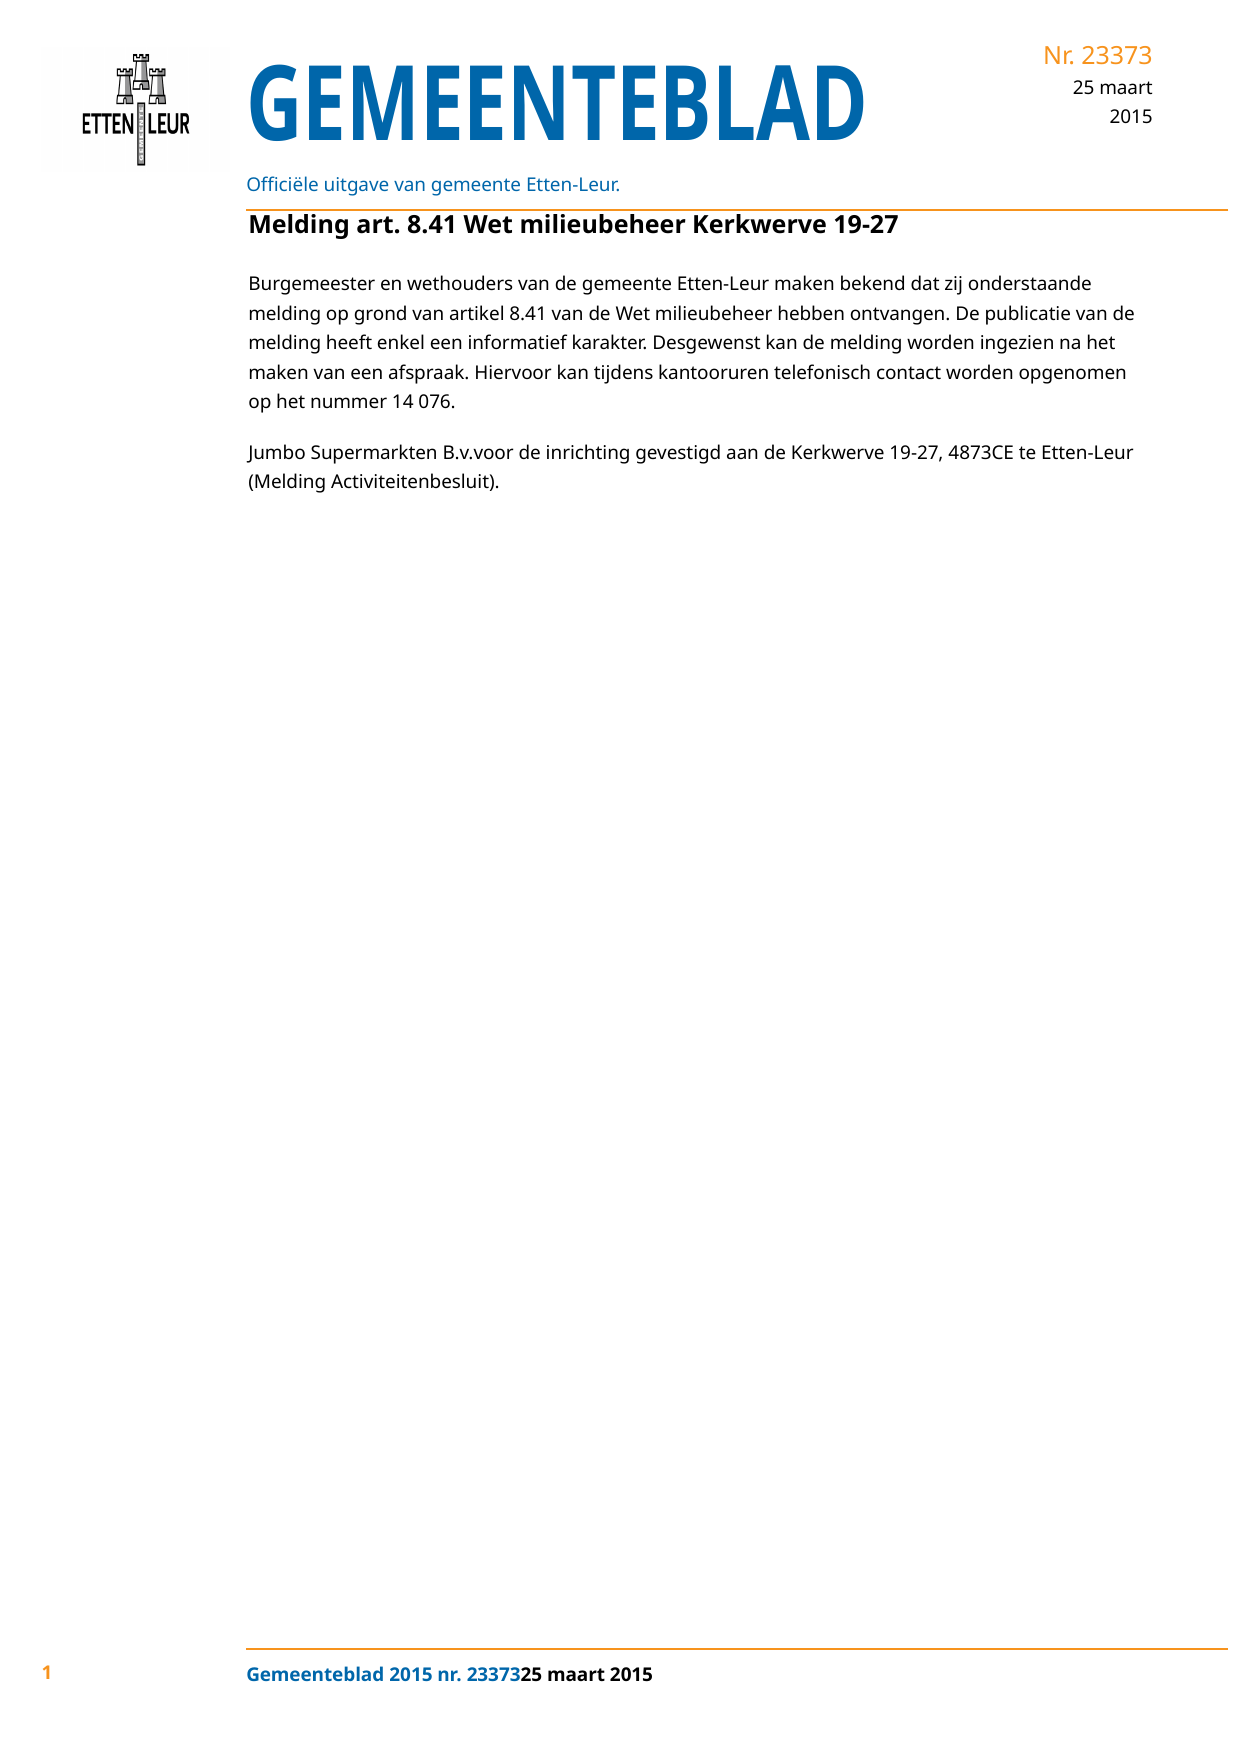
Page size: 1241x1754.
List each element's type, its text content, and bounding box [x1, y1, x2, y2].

picture [41, 47, 231, 172]
text Melding art. 8.41 Wet milieubeheer Kerkwerve 19-27 [248, 211, 1152, 241]
text Jumbo Supermarkten B.v.voor de inrichting gevestigd aan de Kerkwerve 19-27, 4873CE te Etten-Leur (Melding Activiteitenbesluit). [248, 439, 1152, 494]
text Burgemeester en wethouders van de gemeente Etten-Leur maken bekend dat zij onderstaande melding op grond van artikel 8.41 van de Wet milieubeheer hebben ontvangen. De publicatie van de melding heeft enkel een informatief karakter. Desgewenst kan de melding worden ingezien na het maken van een afspraak. Hiervoor kan tijdens kantooruren telefonisch contact worden opgenomen op het nummer 14 076. [248, 270, 1152, 414]
